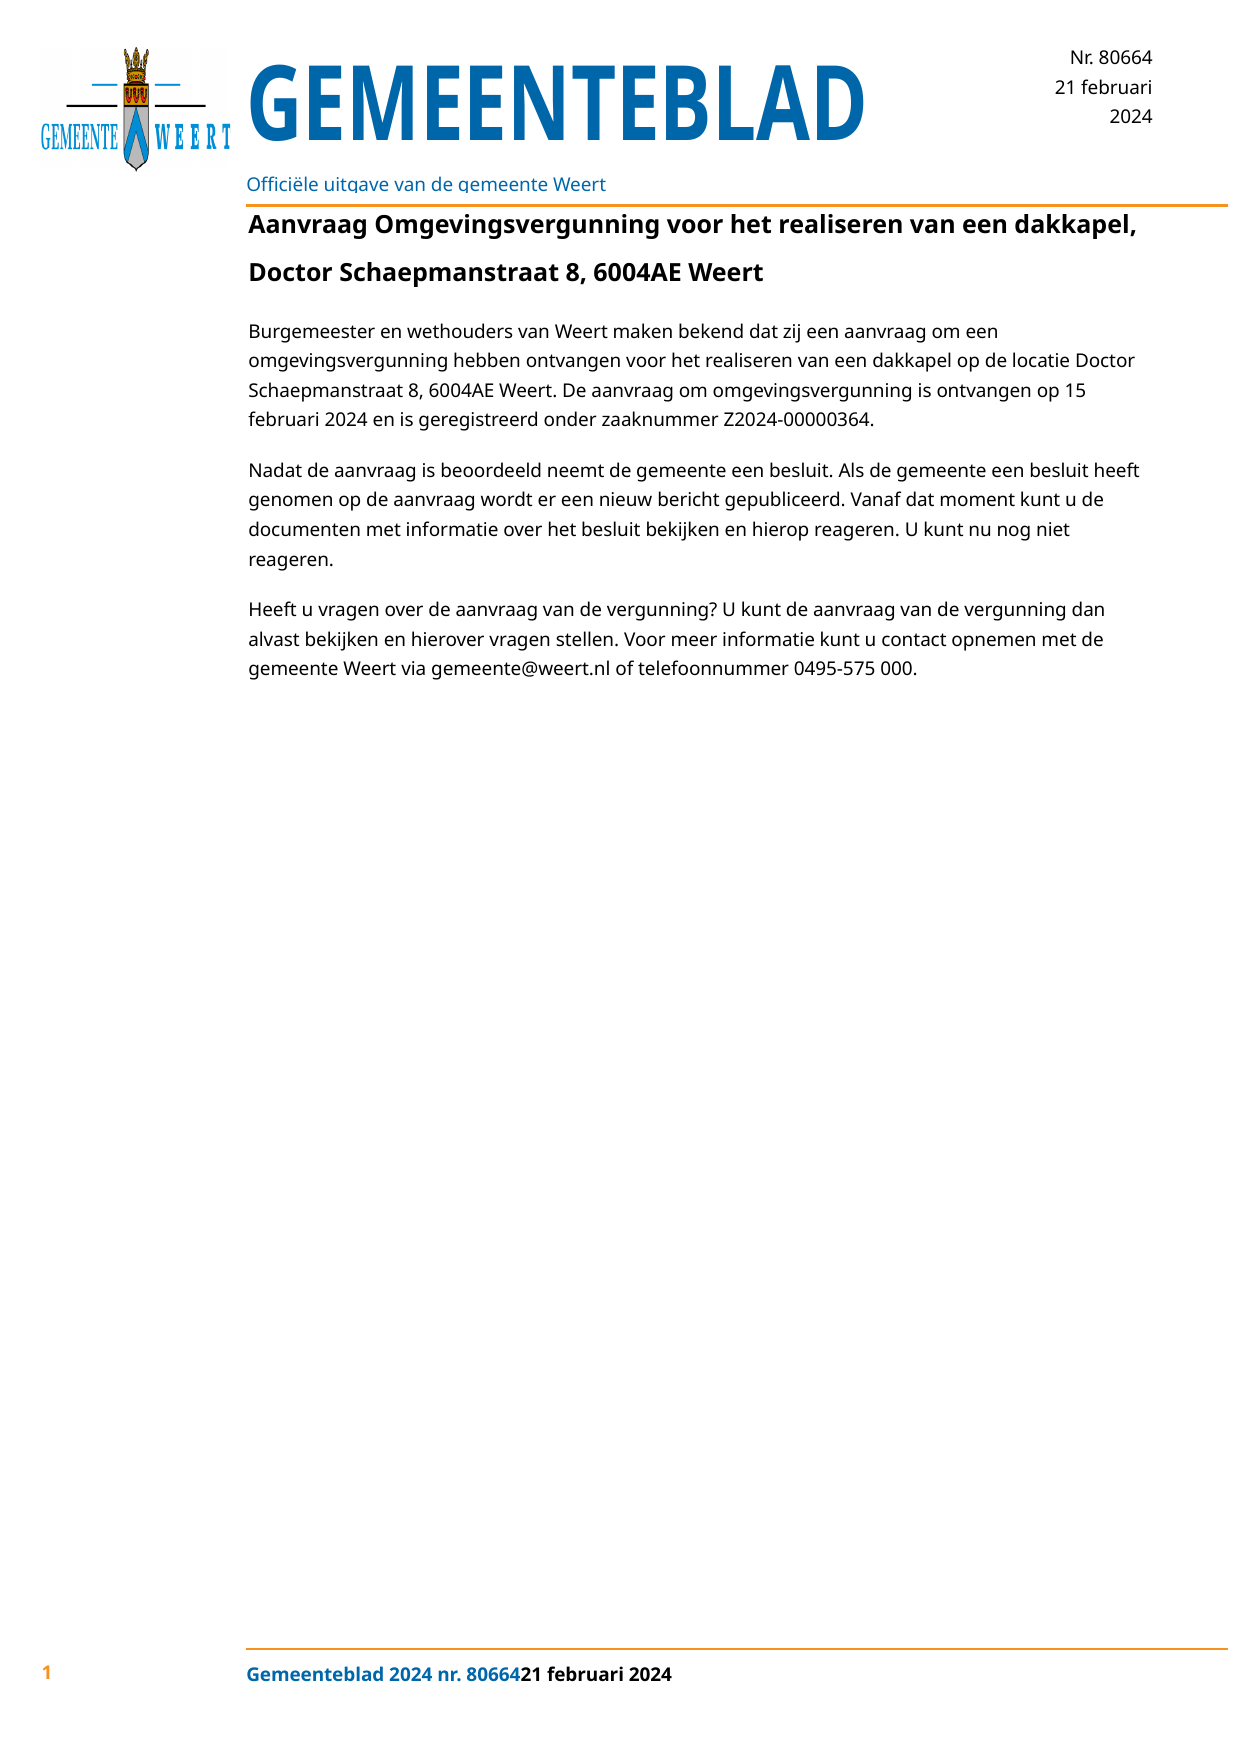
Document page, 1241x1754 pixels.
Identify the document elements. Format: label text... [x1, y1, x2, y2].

text Nadat de aanvraag is beoordeeld neemt de gemeente een besluit. Als de gemeente een besluit heeft genomen op de aanvraag wordt er een nieuw bericht gepubliceerd. Vanaf dat moment kunt u de documenten met informatie over het besluit bekijken en hierop reageren. U kunt nu nog niet reageren. [248, 457, 1152, 572]
text Heeft u vragen over de aanvraag van de vergunning? U kunt de aanvraag van de vergunning dan alvast bekijken en hierover vragen stellen. Voor meer informatie kunt u contact opnemen met de gemeente Weert via gemeente@weert.nl of telefoonnummer 0495-575 000. [248, 596, 1152, 681]
picture [41, 47, 231, 172]
text Burgemeester en wethouders van Weert maken bekend dat zij een aanvraag om een omgevingsvergunning hebben ontvangen voor het realiseren van een dakkapel op de locatie Doctor Schaepmanstraat 8, 6004AE Weert. De aanvraag om omgevingsvergunning is ontvangen op 15 februari 2024 en is geregistreerd onder zaaknummer Z2024-00000364. [248, 318, 1152, 432]
text Aanvraag Omgevingsvergunning voor het realiseren van een dakkapel, Doctor Schaepmanstraat 8, 6004AE Weert [248, 207, 1152, 288]
